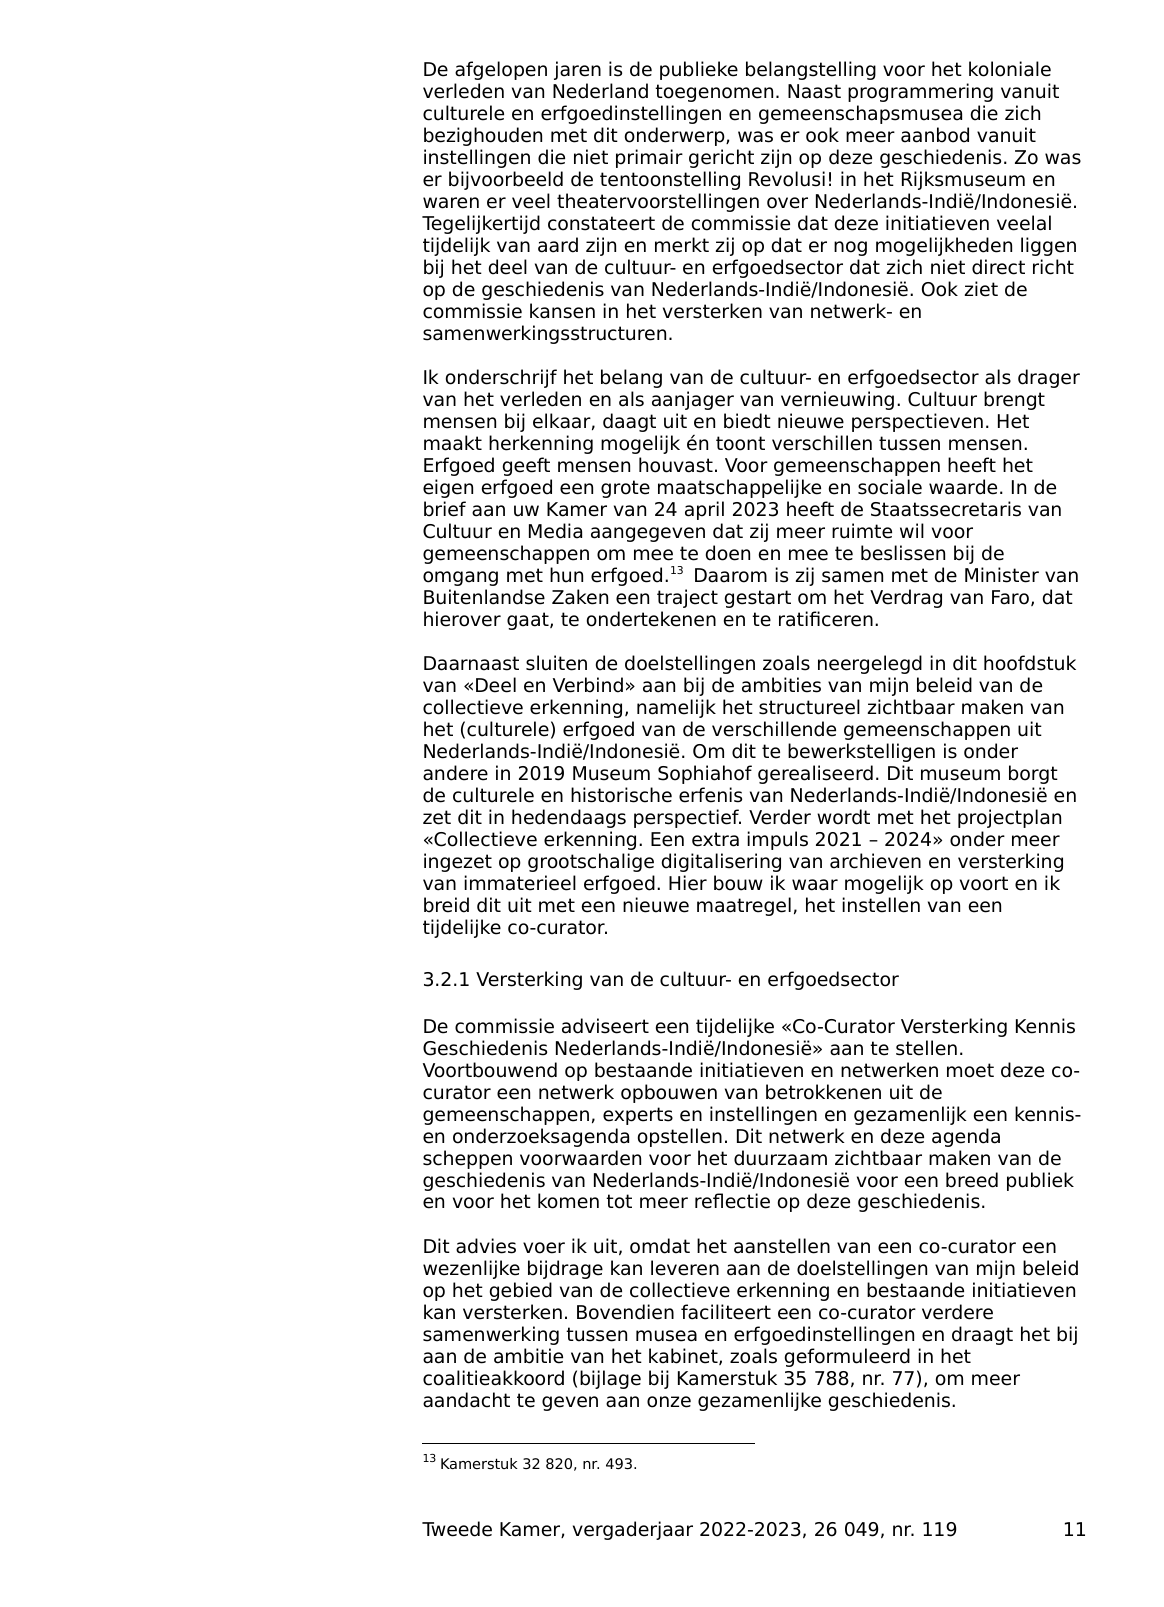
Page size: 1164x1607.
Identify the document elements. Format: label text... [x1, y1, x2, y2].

text Dit advies voer ik uit, omdat het aanstellen van een co-curator een wezenlijke bijdrage kan leveren aan de doelstellingen van mijn beleid op het gebied van de collectieve erkenning en bestaande initiatieven kan versterken. Bovendien faciliteert een co-curator verdere samenwerking tussen musea en erfgoedinstellingen en draagt het bij aan de ambitie van het kabinet, zoals geformuleerd in het coalitieakkoord (bijlage bij Kamerstuk 35 788, nr. 77), om meer aandacht te geven aan onze gezamenlijke geschiedenis. [422, 1236, 1087, 1411]
text Daarnaast sluiten de doelstellingen zoals neergelegd in dit hoofdstuk van «Deel en Verbind» aan bij de ambities van mijn beleid van de collectieve erkenning, namelijk het structureel zichtbaar maken van het (culturele) erfgoed van de verschillende gemeenschappen uit Nederlands-Indië/Indonesië. Om dit te bewerkstelligen is onder andere in 2019 Museum Sophiahof gerealiseerd. Dit museum borgt de culturele en historische erfenis van Nederlands-Indië/Indonesië en zet dit in hedendaags perspectief. Verder wordt met het projectplan «Collectieve erkenning. Een extra impuls 2021 – 2024» onder meer ingezet op grootschalige digitalisering van archieven en versterking van immaterieel erfgoed. Hier bouw ik waar mogelijk op voort en ik breid dit uit met een nieuwe maatregel, het instellen van een tijdelijke co-curator. [422, 653, 1087, 939]
text Kamerstuk 32 820, nr. 493. [422, 1452, 1087, 1474]
text Ik onderschrijf het belang van de cultuur- en erfgoedsector als drager van het verleden en als aanjager van vernieuwing. Cultuur brengt mensen bij elkaar, daagt uit en biedt nieuwe perspectieven. Het maakt herkenning mogelijk én toont verschillen tussen mensen. Erfgoed geeft mensen houvast. Voor gemeenschappen heeft het eigen erfgoed een grote maatschappelijke en sociale waarde. In de brief aan uw Kamer van 24 april 2023 heeft de Staatssecretaris van Cultuur en Media aangegeven dat zij meer ruimte wil voor gemeenschappen om mee te doen en mee te beslissen bij de omgang met hun erfgoed. Daarom is zij samen met de Minister van Buitenlandse Zaken een traject gestart om het Verdrag van Faro, dat hierover gaat, te ondertekenen en te ratificeren. [422, 367, 1087, 631]
subtitle 3.2.1 Versterking van de cultuur- en erfgoedsector [422, 969, 1087, 991]
text De afgelopen jaren is de publieke belangstelling voor het koloniale verleden van Nederland toegenomen. Naast programmering vanuit culturele en erfgoedinstellingen en gemeenschapsmusea die zich bezighouden met dit onderwerp, was er ook meer aanbod vanuit instellingen die niet primair gericht zijn op deze geschiedenis. Zo was er bijvoorbeeld de tentoonstelling Revolusi! in het Rijksmuseum en waren er veel theatervoorstellingen over Nederlands-Indië/Indonesië. Tegelijkertijd constateert de commissie dat deze initiatieven veelal tijdelijk van aard zijn en merkt zij op dat er nog mogelijkheden liggen bij het deel van de cultuur- en erfgoedsector dat zich niet direct richt op de geschiedenis van Nederlands-Indië/Indonesië. Ook ziet de commissie kansen in het versterken van netwerk- en samenwerkingsstructuren. [422, 59, 1087, 345]
text De commissie adviseert een tijdelijke «Co-Curator Versterking Kennis Geschiedenis Nederlands-Indië/Indonesië» aan te stellen. Voortbouwend op bestaande initiatieven en netwerken moet deze co-curator een netwerk opbouwen van betrokkenen uit de gemeenschappen, experts en instellingen en gezamenlijk een kennis- en onderzoeksagenda opstellen. Dit netwerk en deze agenda scheppen voorwaarden voor het duurzaam zichtbaar maken van de geschiedenis van Nederlands-Indië/Indonesië voor een breed publiek en voor het komen tot meer reflectie op deze geschiedenis. [422, 1016, 1087, 1213]
